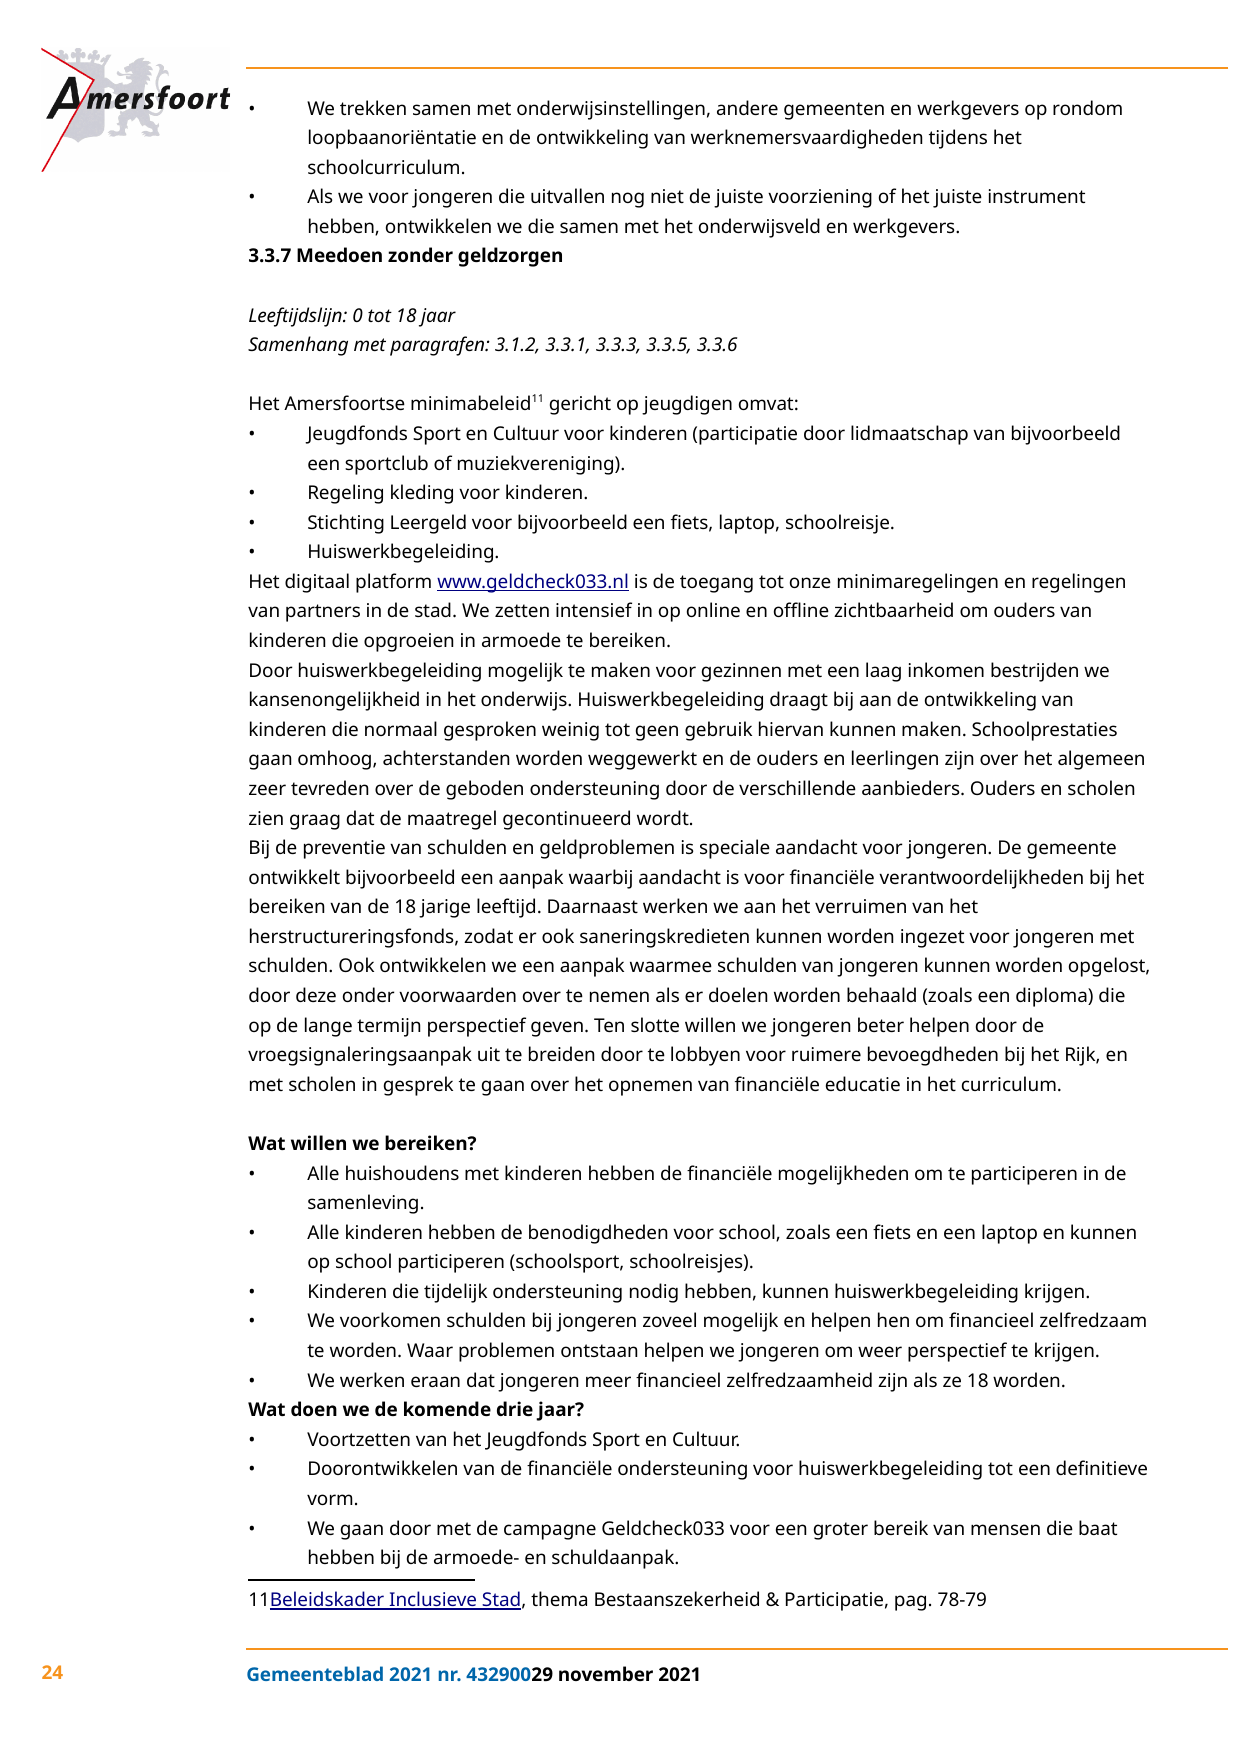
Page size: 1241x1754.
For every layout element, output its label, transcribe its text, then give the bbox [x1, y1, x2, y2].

list Jeugdfonds Sport en Cultuur voor kinderen (participatie door lidmaatschap van bijvoorbeeld een sportclub of muziekvereniging). [248, 420, 1152, 476]
list Voortzetten van het Jeugdfonds Sport en Cultuur. [248, 1426, 1152, 1452]
list We trekken samen met onderwijsinstellingen, andere gemeenten en werkgevers op rondom loopbaanoriëntatie en de ontwikkeling van werknemersvaardigheden tijdens het schoolcurriculum. [248, 95, 1152, 180]
text 3.3.7 Meedoen zonder geldzorgen [248, 243, 1152, 268]
list Stichting Leergeld voor bijvoorbeeld een fiets, laptop, schoolreisje. [248, 509, 1152, 535]
text Wat doen we de komende drie jaar? [248, 1396, 1152, 1422]
text Bij de preventie van schulden en geldproblemen is speciale aandacht voor jongeren. De gemeente ontwikkelt bijvoorbeeld een aanpak waarbij aandacht is voor financiële verantwoordelijkheden bij het bereiken van de 18 jarige leeftijd. Daarnaast werken we aan het verruimen van het herstructureringsfonds, zodat er ook saneringskredieten kunnen worden ingezet voor jongeren met schulden. Ook ontwikkelen we een aanpak waarmee schulden van jongeren kunnen worden opgelost, door deze onder voorwaarden over te nemen als er doelen worden behaald (zoals een diploma) die op de lange termijn perspectief geven. Ten slotte willen we jongeren beter helpen door de vroegsignaleringsaanpak uit te breiden door te lobbyen voor ruimere bevoegdheden bij het Rijk, en met scholen in gesprek te gaan over het opnemen van financiële educatie in het curriculum. [248, 834, 1152, 1097]
text Samenhang met paragrafen: 3.1.2, 3.3.1, 3.3.3, 3.3.5, 3.3.6 [248, 331, 1152, 357]
text Het Amersfoortse minimabeleid gericht op jeugdigen omvat: [248, 391, 1152, 416]
list Als we voor jongeren die uitvallen nog niet de juiste voorziening of het juiste instrument hebben, ontwikkelen we die samen met het onderwijsveld en werkgevers. [248, 183, 1152, 239]
list Alle huishoudens met kinderen hebben de financiële mogelijkheden om te participeren in de samenleving. [248, 1160, 1152, 1215]
list Alle kinderen hebben de benodigdheden voor school, zoals een fiets en een laptop en kunnen op school participeren (schoolsport, schoolreisjes). [248, 1219, 1152, 1274]
text Beleidskader Inclusieve Stad, thema Bestaanszekerheid & Participatie, pag. 78-79 [248, 1586, 1152, 1612]
list We werken eraan dat jongeren meer financieel zelfredzaamheid zijn als ze 18 worden. [248, 1367, 1152, 1393]
list We voorkomen schulden bij jongeren zoveel mogelijk en helpen hen om financieel zelfredzaam te worden. Waar problemen ontstaan helpen we jongeren om weer perspectief te krijgen. [248, 1308, 1152, 1363]
text Leeftijdslijn: 0 tot 18 jaar [248, 302, 1152, 328]
text Het digitaal platform www.geldcheck033.nl is de toegang tot onze minimaregelingen en regelingen van partners in de stad. We zetten intensief in op online en offline zichtbaarheid om ouders van kinderen die opgroeien in armoede te bereiken. [248, 568, 1152, 653]
list Huiswerkbegeleiding. [248, 538, 1152, 564]
picture [41, 47, 231, 172]
text Door huiswerkbegeleiding mogelijk te maken voor gezinnen met een laag inkomen bestrijden we kansenongelijkheid in het onderwijs. Huiswerkbegeleiding draagt bij aan de ontwikkeling van kinderen die normaal gesproken weinig tot geen gebruik hiervan kunnen maken. Schoolprestaties gaan omhoog, achterstanden worden weggewerkt en de ouders en leerlingen zijn over het algemeen zeer tevreden over de geboden ondersteuning door de verschillende aanbieders. Ouders en scholen zien graag dat de maatregel gecontinueerd wordt. [248, 657, 1152, 831]
list Doorontwikkelen van de financiële ondersteuning voor huiswerkbegeleiding tot een definitieve vorm. [248, 1456, 1152, 1511]
text Wat willen we bereiken? [248, 1130, 1152, 1156]
list Kinderen die tijdelijk ondersteuning nodig hebben, kunnen huiswerkbegeleiding krijgen. [248, 1278, 1152, 1304]
list We gaan door met de campagne Geldcheck033 voor een groter bereik van mensen die baat hebben bij de armoede- en schuldaanpak. [248, 1515, 1152, 1570]
list Regeling kleding voor kinderen. [248, 479, 1152, 505]
